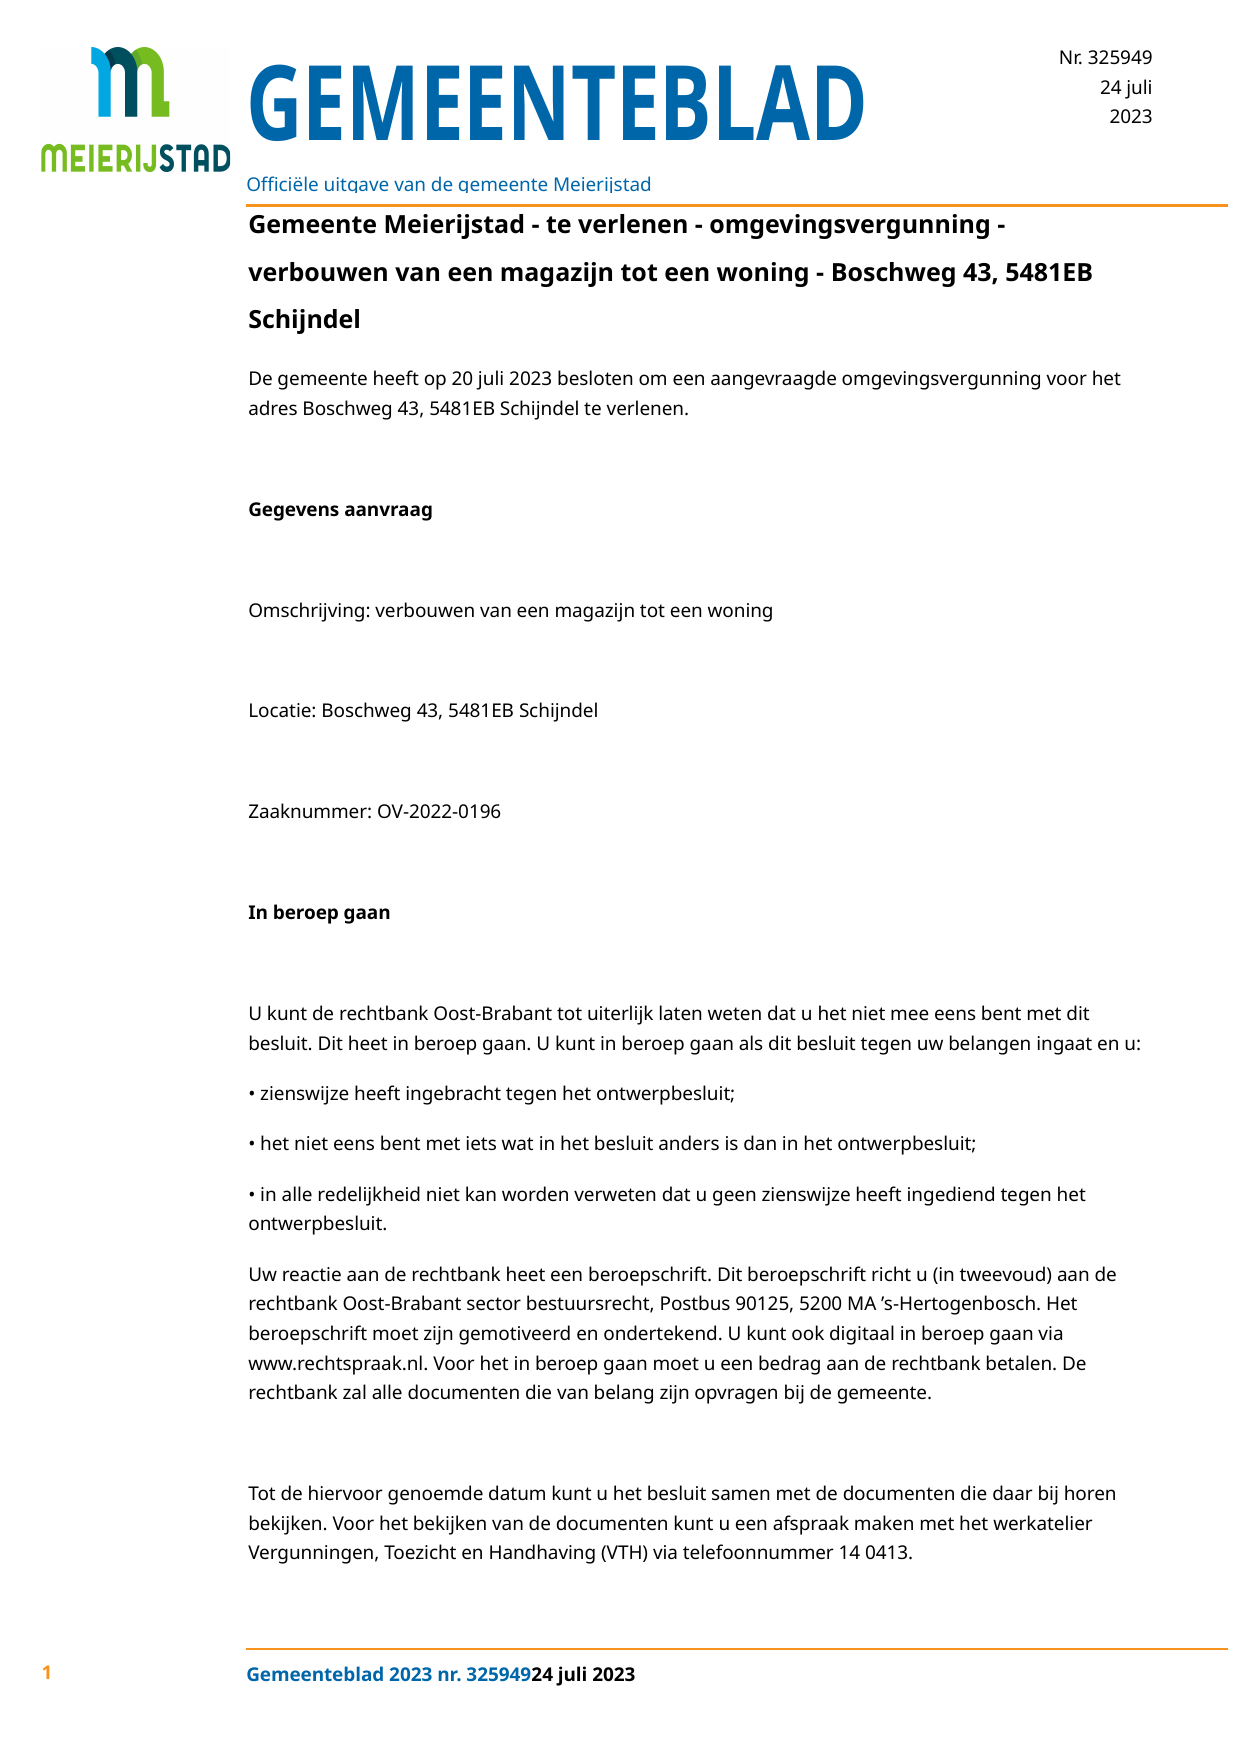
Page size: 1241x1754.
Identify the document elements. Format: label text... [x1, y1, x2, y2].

text • zienswijze heeft ingebracht tegen het ontwerpbesluit; [248, 1080, 1152, 1106]
text Omschrijving: verbouwen van een magazijn tot een woning [248, 597, 1152, 622]
text Uw reactie aan de rechtbank heet een beroepschrift. Dit beroepschrift richt u (in tweevoud) aan de rechtbank Oost-Brabant sector bestuursrecht, Postbus 90125, 5200 MA ’s-Hertogenbosch. Het beroepschrift moet zijn gemotiveerd en ondertekend. U kunt ook digitaal in beroep gaan via www.rechtspraak.nl. Voor het in beroep gaan moet u een bedrag aan de rechtbank betalen. De rechtbank zal alle documenten die van belang zijn opvragen bij de gemeente. [248, 1261, 1152, 1405]
text Zaaknummer: OV-2022-0196 [248, 798, 1152, 824]
text Tot de hiervoor genoemde datum kunt u het besluit samen met de documenten die daar bij horen bekijken. Voor het bekijken van de documenten kunt u een afspraak maken met het werkatelier Vergunningen, Toezicht en Handhaving (VTH) via telefoonnummer 14 0413. [248, 1480, 1152, 1565]
picture [41, 47, 231, 172]
text • in alle redelijkheid niet kan worden verweten dat u geen zienswijze heeft ingediend tegen het ontwerpbesluit. [248, 1181, 1152, 1236]
text Locatie: Boschweg 43, 5481EB Schijndel [248, 698, 1152, 723]
text U kunt de rechtbank Oost-Brabant tot uiterlijk laten weten dat u het niet mee eens bent met dit besluit. Dit heet in beroep gaan. U kunt in beroep gaan als dit besluit tegen uw belangen ingaat en u: [248, 1000, 1152, 1055]
text De gemeente heeft op 20 juli 2023 besloten om een aangevraagde omgevingsvergunning voor het adres Boschweg 43, 5481EB Schijndel te verlenen. [248, 366, 1152, 421]
text In beroep gaan [248, 899, 1152, 925]
text Gegevens aanvraag [248, 496, 1152, 522]
text • het niet eens bent met iets wat in het besluit anders is dan in het ontwerpbesluit; [248, 1131, 1152, 1156]
text Gemeente Meierijstad - te verlenen - omgevingsvergunning - verbouwen van een magazijn tot een woning - Boschweg 43, 5481EB Schijndel [248, 207, 1152, 336]
